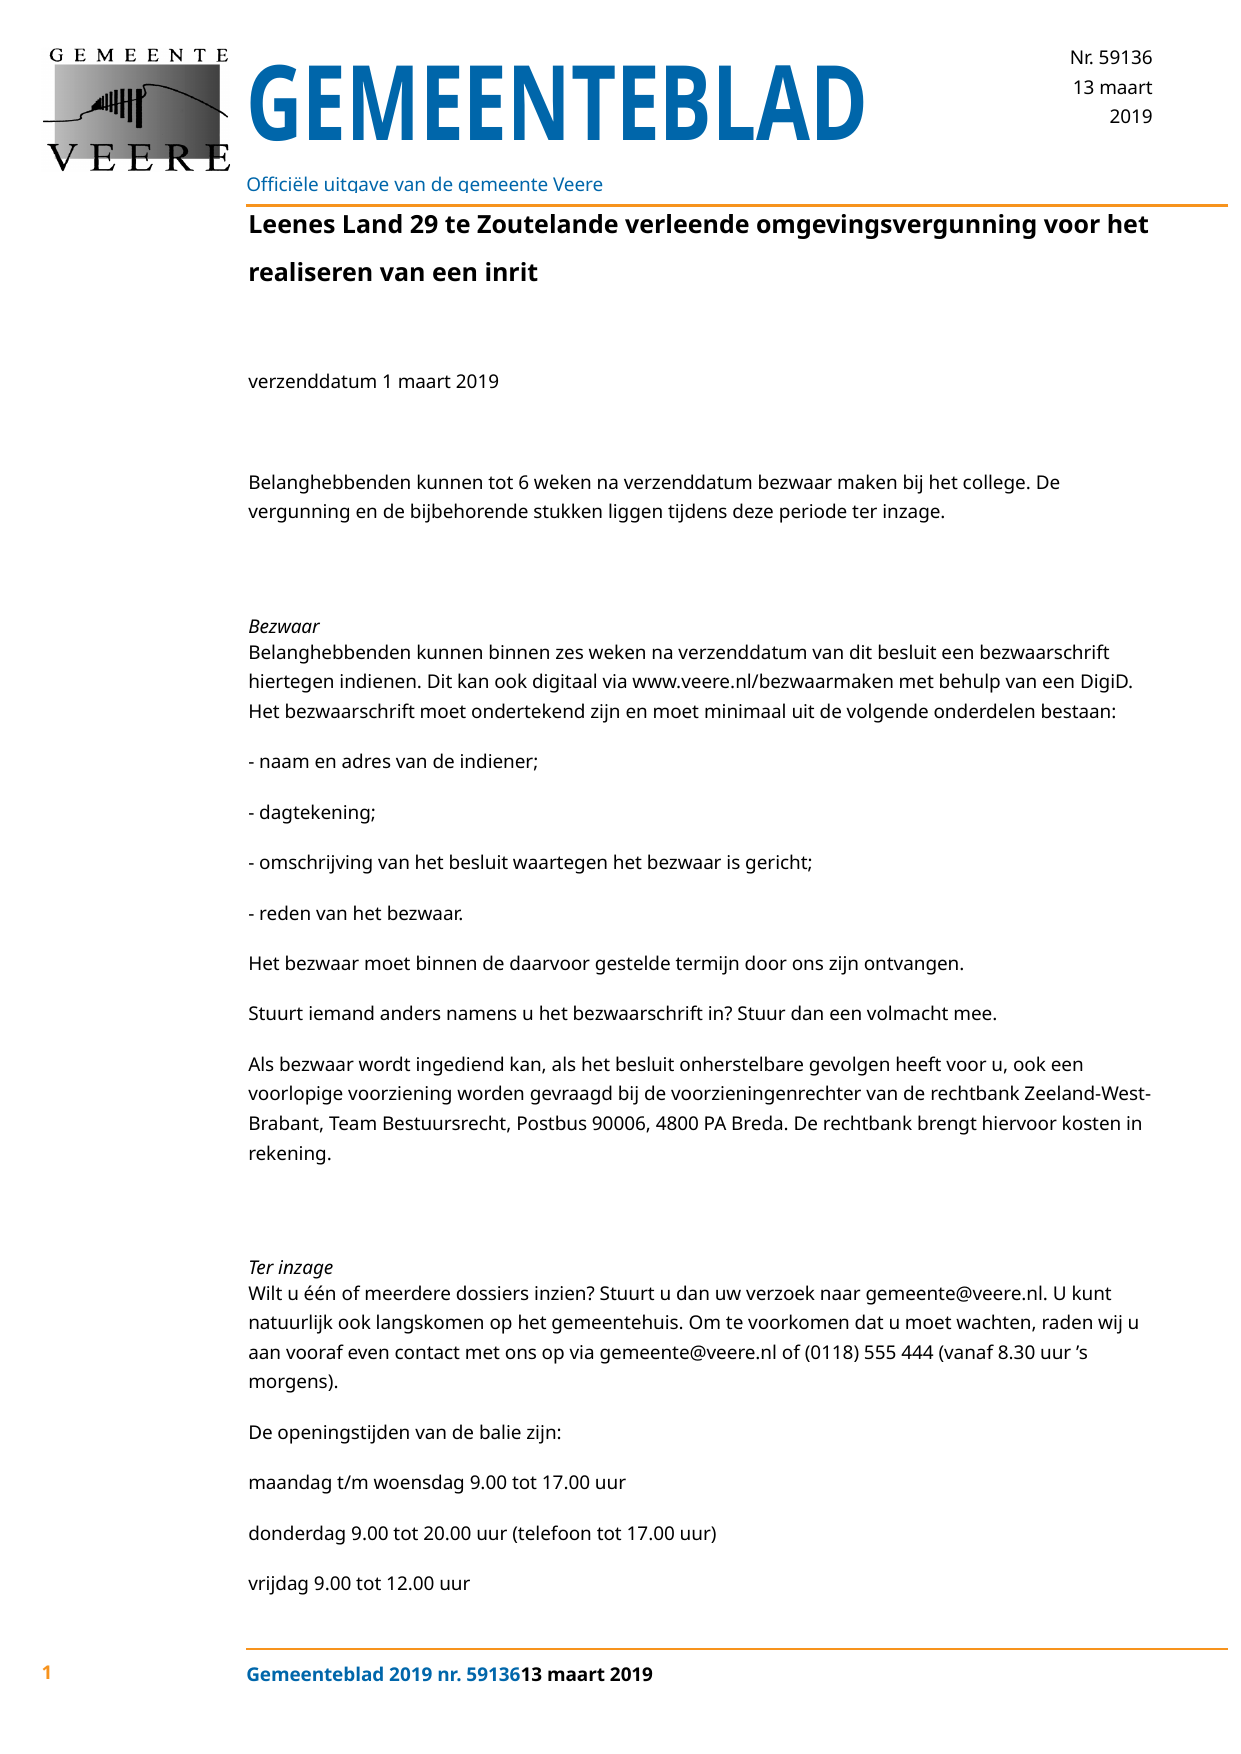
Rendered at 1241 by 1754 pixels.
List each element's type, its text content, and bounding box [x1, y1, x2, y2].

text Als bezwaar wordt ingediend kan, als het besluit onherstelbare gevolgen heeft voor u, ook een voorlopige voorziening worden gevraagd bij de voorzieningenrechter van de rechtbank Zeeland-West-Brabant, Team Bestuursrecht, Postbus 90006, 4800 PA Breda. De rechtbank brengt hiervoor kosten in rekening. [248, 1051, 1152, 1165]
text Ter inzage [248, 1254, 1152, 1280]
text Wilt u één of meerdere dossiers inzien? Stuurt u dan uw verzoek naar gemeente@veere.nl. U kunt natuurlijk ook langskomen op het gemeentehuis. Om te voorkomen dat u moet wachten, raden wij u aan vooraf even contact met ons op via gemeente@veere.nl of (0118) 555 444 (vanaf 8.30 uur ’s morgens). [248, 1280, 1152, 1394]
text Stuurt iemand anders namens u het bezwaarschrift in? Stuur dan een volmacht mee. [248, 1001, 1152, 1026]
text verzenddatum 1 maart 2019 [248, 368, 1152, 394]
text Leenes Land 29 te Zoutelande verleende omgevingsvergunning voor het realiseren van een inrit [248, 207, 1152, 288]
text - reden van het bezwaar. [248, 900, 1152, 925]
text Belanghebbenden kunnen binnen zes weken na verzenddatum van dit besluit een bezwaarschrift hiertegen indienen. Dit kan ook digitaal via www.veere.nl/bezwaarmaken met behulp van een DigiD. Het bezwaarschrift moet ondertekend zijn en moet minimaal uit de volgende onderdelen bestaan: [248, 639, 1152, 724]
text maandag t/m woensdag 9.00 tot 17.00 uur [248, 1469, 1152, 1495]
text Belanghebbenden kunnen tot 6 weken na verzenddatum bezwaar maken bij het college. De vergunning en de bijbehorende stukken liggen tijdens deze periode ter inzage. [248, 469, 1152, 524]
text Het bezwaar moet binnen de daarvoor gestelde termijn door ons zijn ontvangen. [248, 950, 1152, 976]
text De openingstijden van de balie zijn: [248, 1419, 1152, 1445]
text donderdag 9.00 tot 20.00 uur (telefoon tot 17.00 uur) [248, 1520, 1152, 1546]
text Bezwaar [248, 613, 1152, 639]
text - naam en adres van de indiener; [248, 748, 1152, 774]
text - omschrijving van het besluit waartegen het bezwaar is gericht; [248, 849, 1152, 875]
picture [41, 47, 231, 172]
text - dagtekening; [248, 799, 1152, 824]
text vrijdag 9.00 tot 12.00 uur [248, 1570, 1152, 1596]
